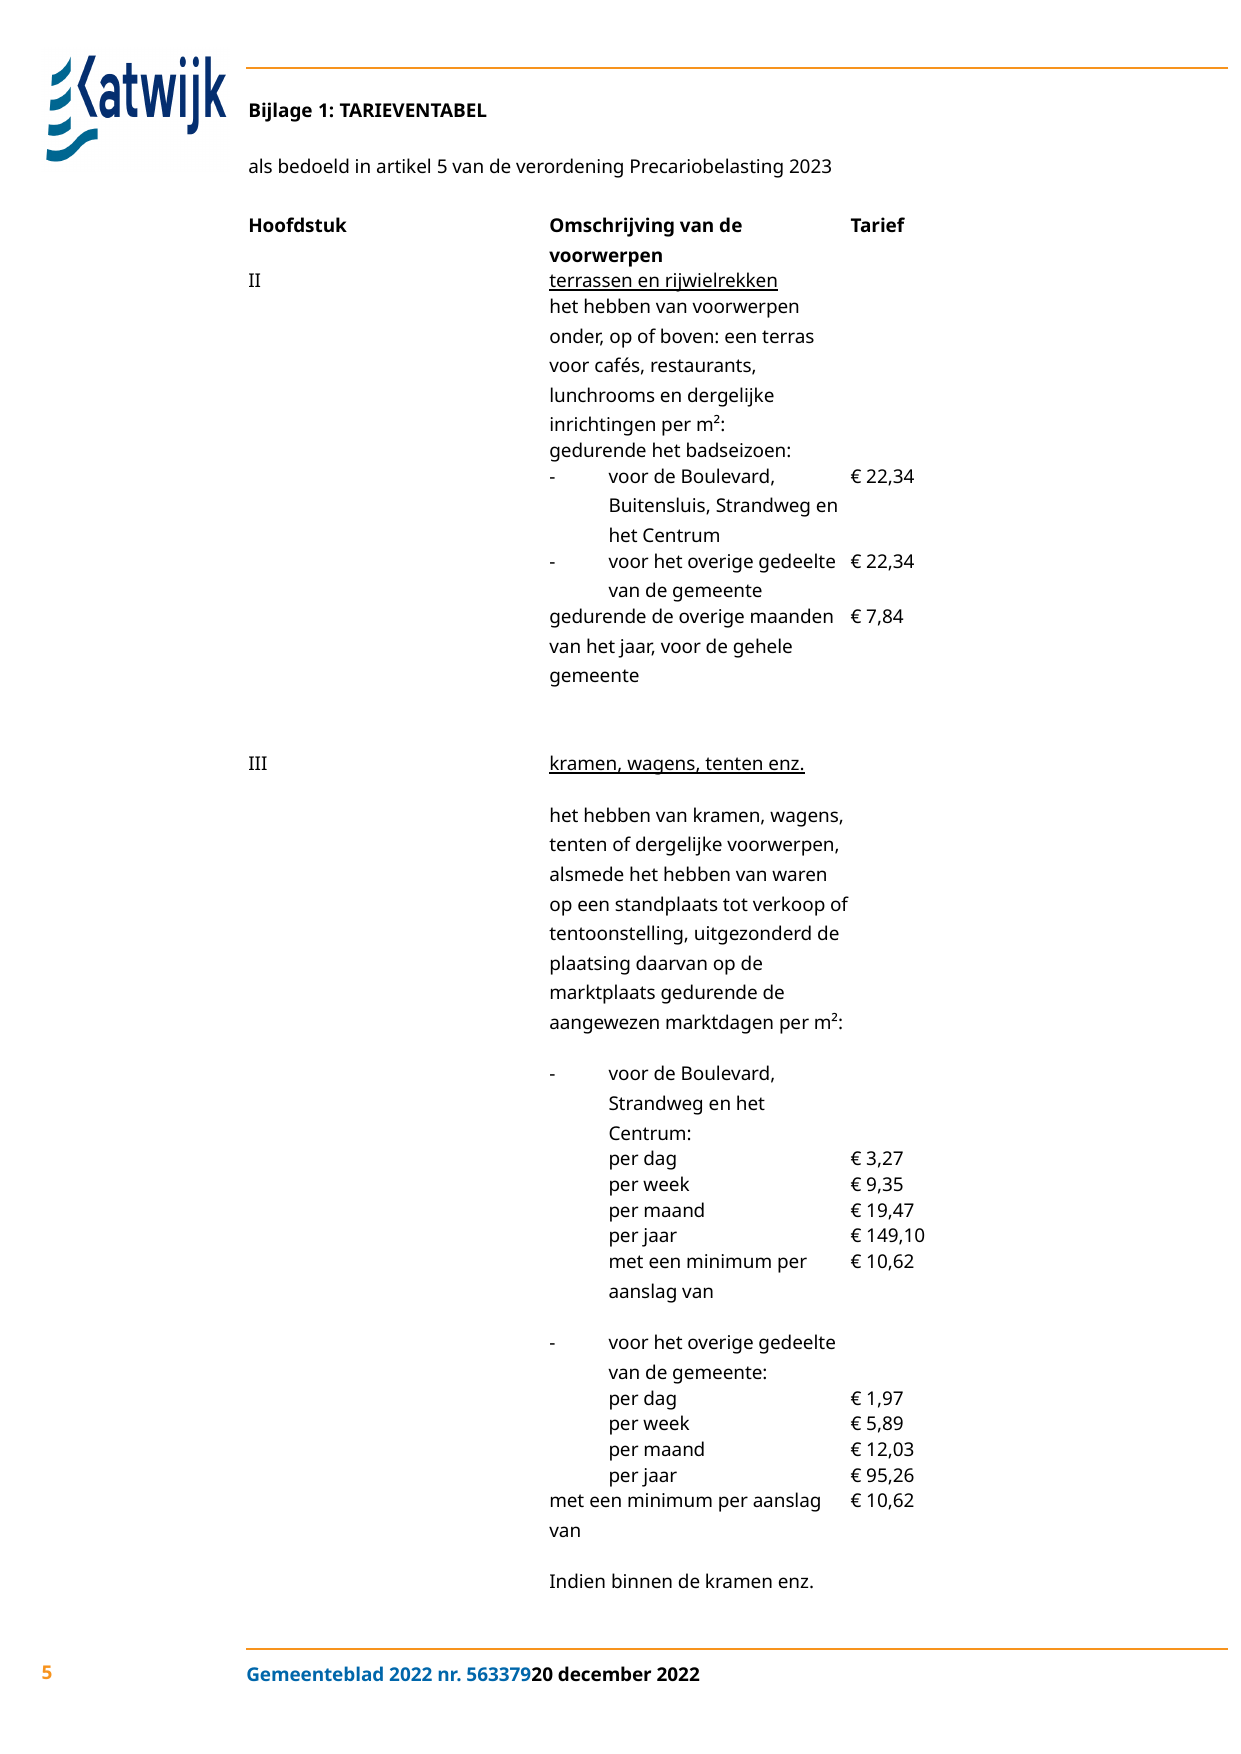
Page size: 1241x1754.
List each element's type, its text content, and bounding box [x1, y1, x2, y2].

table_cell het hebben van kramen, wagens, tenten of dergelijke voorwerpen, alsmede het hebben van waren op een standplaats tot verkoop of tentoonstelling, uitgezonderd de plaatsing daarvan op de marktplaats gedurende de aangewezen marktdagen per m²: [549, 802, 850, 1035]
table_cell met een minimum per aanslag van [549, 1249, 850, 1304]
table_cell [850, 1061, 1152, 1146]
table_cell [248, 1197, 549, 1223]
table_cell [850, 1304, 1152, 1329]
table_cell [850, 1035, 1152, 1061]
table_cell voor het overige gedeelte van de gemeente [549, 548, 850, 603]
table_cell met een minimum per aanslag van [549, 1488, 850, 1543]
table_cell per dag [549, 1146, 850, 1171]
table_cell € 1,97 [850, 1385, 1152, 1411]
table_cell per week [549, 1411, 850, 1436]
picture [41, 47, 231, 172]
table_cell € 10,62 [850, 1249, 1152, 1304]
table_cell [248, 1543, 549, 1569]
table_header Hoofdstuk [248, 212, 549, 267]
table_cell Indien binnen de kramen enz. [549, 1569, 850, 1594]
table_cell [248, 437, 549, 463]
table_cell [248, 1035, 549, 1061]
table_cell [549, 776, 850, 802]
table_cell € 149,10 [850, 1223, 1152, 1248]
table_cell € 5,89 [850, 1411, 1152, 1436]
table_cell [248, 1385, 549, 1411]
table_cell [850, 802, 1152, 1035]
table_cell € 9,35 [850, 1171, 1152, 1197]
table_cell [850, 293, 1152, 437]
table_cell voor de Boulevard, Strandweg en het Centrum: [549, 1061, 850, 1146]
table_cell voor het overige gedeelte van de gemeente: [549, 1330, 850, 1385]
table_cell [549, 1304, 850, 1329]
table_cell € 3,27 [850, 1146, 1152, 1171]
table_cell II [248, 268, 549, 293]
table_cell [248, 293, 549, 437]
table_cell € 19,47 [850, 1197, 1152, 1223]
table_cell [248, 776, 549, 802]
table_cell terrassen en rijwielrekken [549, 268, 850, 293]
table_cell € 7,84 [850, 603, 1152, 688]
table_cell [248, 548, 549, 603]
table_cell voor de Boulevard, Buitensluis, Strandweg en het Centrum [549, 463, 850, 548]
table_cell [248, 1330, 549, 1385]
table_cell [248, 463, 549, 548]
table_cell per dag [549, 1385, 850, 1411]
table_cell gedurende het badseizoen: [549, 437, 850, 463]
table_cell per week [549, 1171, 850, 1197]
table_cell [248, 1223, 549, 1248]
table_cell [850, 776, 1152, 802]
table_cell [549, 1035, 850, 1061]
table_cell [850, 268, 1152, 293]
table_cell [248, 1249, 549, 1304]
table_cell per maand [549, 1197, 850, 1223]
table_cell [850, 437, 1152, 463]
table_cell € 22,34 [850, 548, 1152, 603]
table_cell [850, 1543, 1152, 1569]
table_cell € 12,03 [850, 1436, 1152, 1462]
table_cell gedurende de overige maanden van het jaar, voor de gehele gemeente [549, 603, 850, 688]
table_cell [248, 1569, 549, 1594]
table_cell [248, 1488, 549, 1543]
table_header III [248, 751, 549, 776]
table_header Tarief [850, 212, 1152, 267]
table_header Omschrijving van de voorwerpen [549, 212, 850, 267]
table_cell € 10,62 [850, 1488, 1152, 1543]
table_header kramen, wagens, tenten enz. [549, 751, 850, 776]
table_cell [248, 1146, 549, 1171]
table_cell [248, 1171, 549, 1197]
table_cell per maand [549, 1436, 850, 1462]
table_cell [248, 603, 549, 688]
text Bijlage 1: TARIEVENTABEL [248, 95, 1152, 123]
table_cell het hebben van voorwerpen onder, op of boven: een terras voor cafés, restaurants, lunchrooms en dergelijke inrichtingen per m²: [549, 293, 850, 437]
table_cell [248, 1462, 549, 1488]
table_cell [248, 1304, 549, 1329]
table_cell per jaar [549, 1462, 850, 1488]
table_cell [248, 1061, 549, 1146]
table_cell € 22,34 [850, 463, 1152, 548]
table_cell € 95,26 [850, 1462, 1152, 1488]
table_cell [248, 1411, 549, 1436]
table_cell [850, 1330, 1152, 1385]
table_cell [549, 1543, 850, 1569]
table_cell [248, 802, 549, 1035]
table_cell per jaar [549, 1223, 850, 1248]
table_cell [850, 1569, 1152, 1594]
table_header [850, 751, 1152, 776]
text als bedoeld in artikel 5 van de verordening Precariobelasting 2023 [248, 153, 1152, 179]
table_cell [248, 1436, 549, 1462]
